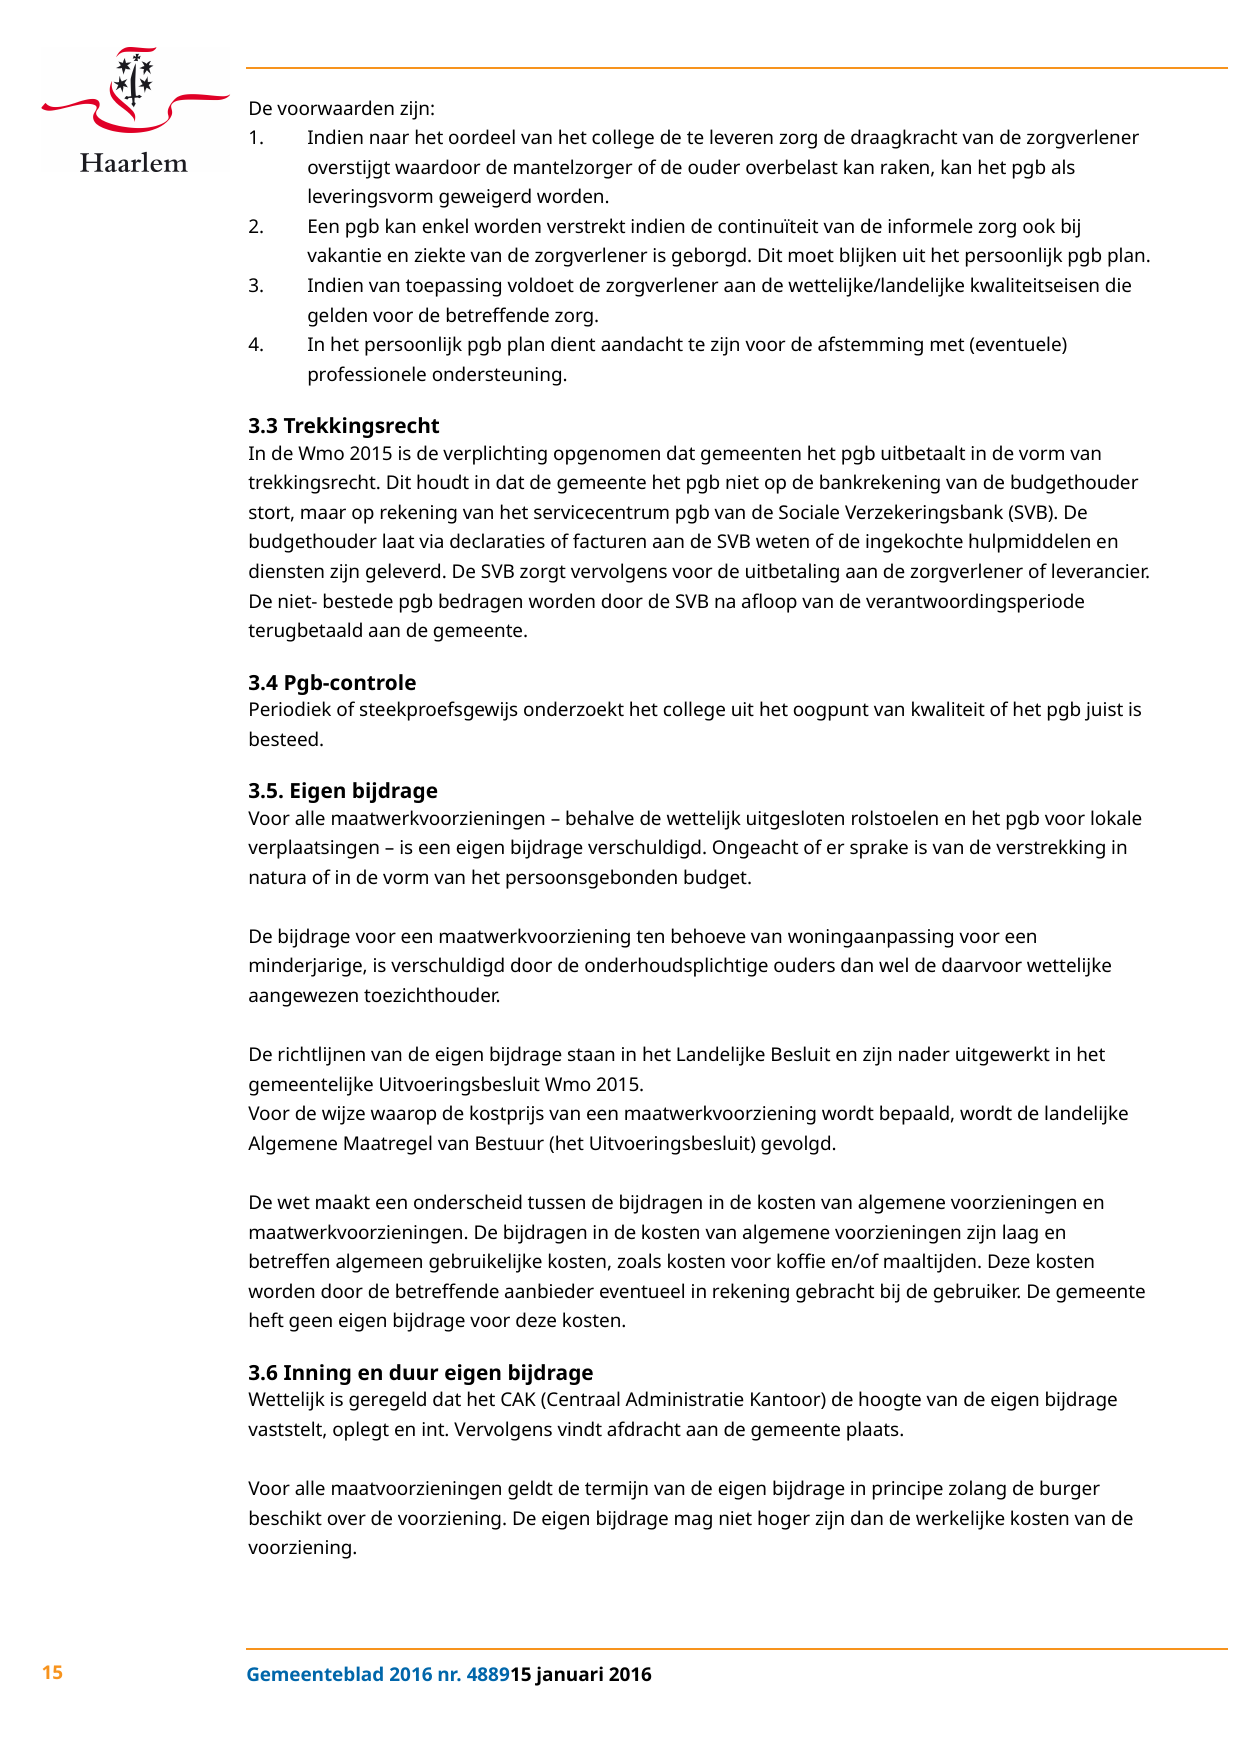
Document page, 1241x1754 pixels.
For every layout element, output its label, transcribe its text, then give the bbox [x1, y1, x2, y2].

text De richtlijnen van de eigen bijdrage staan in het Landelijke Besluit en zijn nader uitgewerkt in het gemeentelijke Uitvoeringsbesluit Wmo 2015. [248, 1041, 1152, 1097]
list Indien van toepassing voldoet de zorgverlener aan de wettelijke/landelijke kwaliteitseisen die gelden voor de betreffende zorg. [248, 272, 1152, 328]
text 3.6 Inning en duur eigen bijdrage [248, 1358, 1152, 1386]
text Wettelijk is geregeld dat het CAK (Centraal Administratie Kantoor) de hoogte van de eigen bijdrage vaststelt, oplegt en int. Vervolgens vindt afdracht aan de gemeente plaats. [248, 1386, 1152, 1442]
text Voor de wijze waarop de kostprijs van een maatwerkvoorziening wordt bepaald, wordt de landelijke Algemene Maatregel van Bestuur (het Uitvoeringsbesluit) gevolgd. [248, 1101, 1152, 1156]
text In de Wmo 2015 is de verplichting opgenomen dat gemeenten het pgb uitbetaalt in de vorm van trekkingsrecht. Dit houdt in dat de gemeente het pgb niet op de bankrekening van de budgethouder stort, maar op rekening van het servicecentrum pgb van de Sociale Verzekeringsbank (SVB). De budgethouder laat via declaraties of facturen aan de SVB weten of de ingekochte hulpmiddelen en diensten zijn geleverd. De SVB zorgt vervolgens voor de uitbetaling aan de zorgverlener of leverancier. De niet- bestede pgb bedragen worden door de SVB na afloop van de verantwoordingsperiode terugbetaald aan de gemeente. [248, 440, 1152, 643]
text Voor alle maatwerkvoorzieningen – behalve de wettelijk uitgesloten rolstoelen en het pgb voor lokale verplaatsingen – is een eigen bijdrage verschuldigd. Ongeacht of er sprake is van de verstrekking in natura of in de vorm van het persoonsgebonden budget. [248, 805, 1152, 889]
text 3.3 Trekkingsrecht [248, 411, 1152, 440]
list Indien naar het oordeel van het college de te leveren zorg de draagkracht van de zorgverlener overstijgt waardoor de mantelzorger of de ouder overbelast kan raken, kan het pgb als leveringsvorm geweigerd worden. [248, 124, 1152, 209]
text De bijdrage voor een maatwerkvoorziening ten behoeve van woningaanpassing voor een minderjarige, is verschuldigd door de onderhoudsplichtige ouders dan wel de daarvoor wettelijke aangewezen toezichthouder. [248, 923, 1152, 1008]
text Voor alle maatvoorzieningen geldt de termijn van de eigen bijdrage in principe zolang de burger beschikt over de voorziening. De eigen bijdrage mag niet hoger zijn dan de werkelijke kosten van de voorziening. [248, 1475, 1152, 1560]
text Periodiek of steekproefsgewijs onderzoekt het college uit het oogpunt van kwaliteit of het pgb juist is besteed. [248, 696, 1152, 752]
text De voorwaarden zijn: [248, 95, 1152, 121]
text 3.5. Eigen bijdrage [248, 776, 1152, 805]
text De wet maakt een onderscheid tussen de bijdragen in de kosten van algemene voorzieningen en maatwerkvoorzieningen. De bijdragen in de kosten van algemene voorzieningen zijn laag en betreffen algemeen gebruikelijke kosten, zoals kosten voor koffie en/of maaltijden. Deze kosten worden door de betreffende aanbieder eventueel in rekening gebracht bij de gebruiker. De gemeente heft geen eigen bijdrage voor deze kosten. [248, 1189, 1152, 1333]
list In het persoonlijk pgb plan dient aandacht te zijn voor de afstemming met (eventuele) professionele ondersteuning. [248, 331, 1152, 387]
picture [41, 47, 231, 172]
list Een pgb kan enkel worden verstrekt indien de continuïteit van de informele zorg ook bij vakantie en ziekte van de zorgverlener is geborgd. Dit moet blijken uit het persoonlijk pgb plan. [248, 213, 1152, 268]
text 3.4 Pgb-controle [248, 668, 1152, 696]
